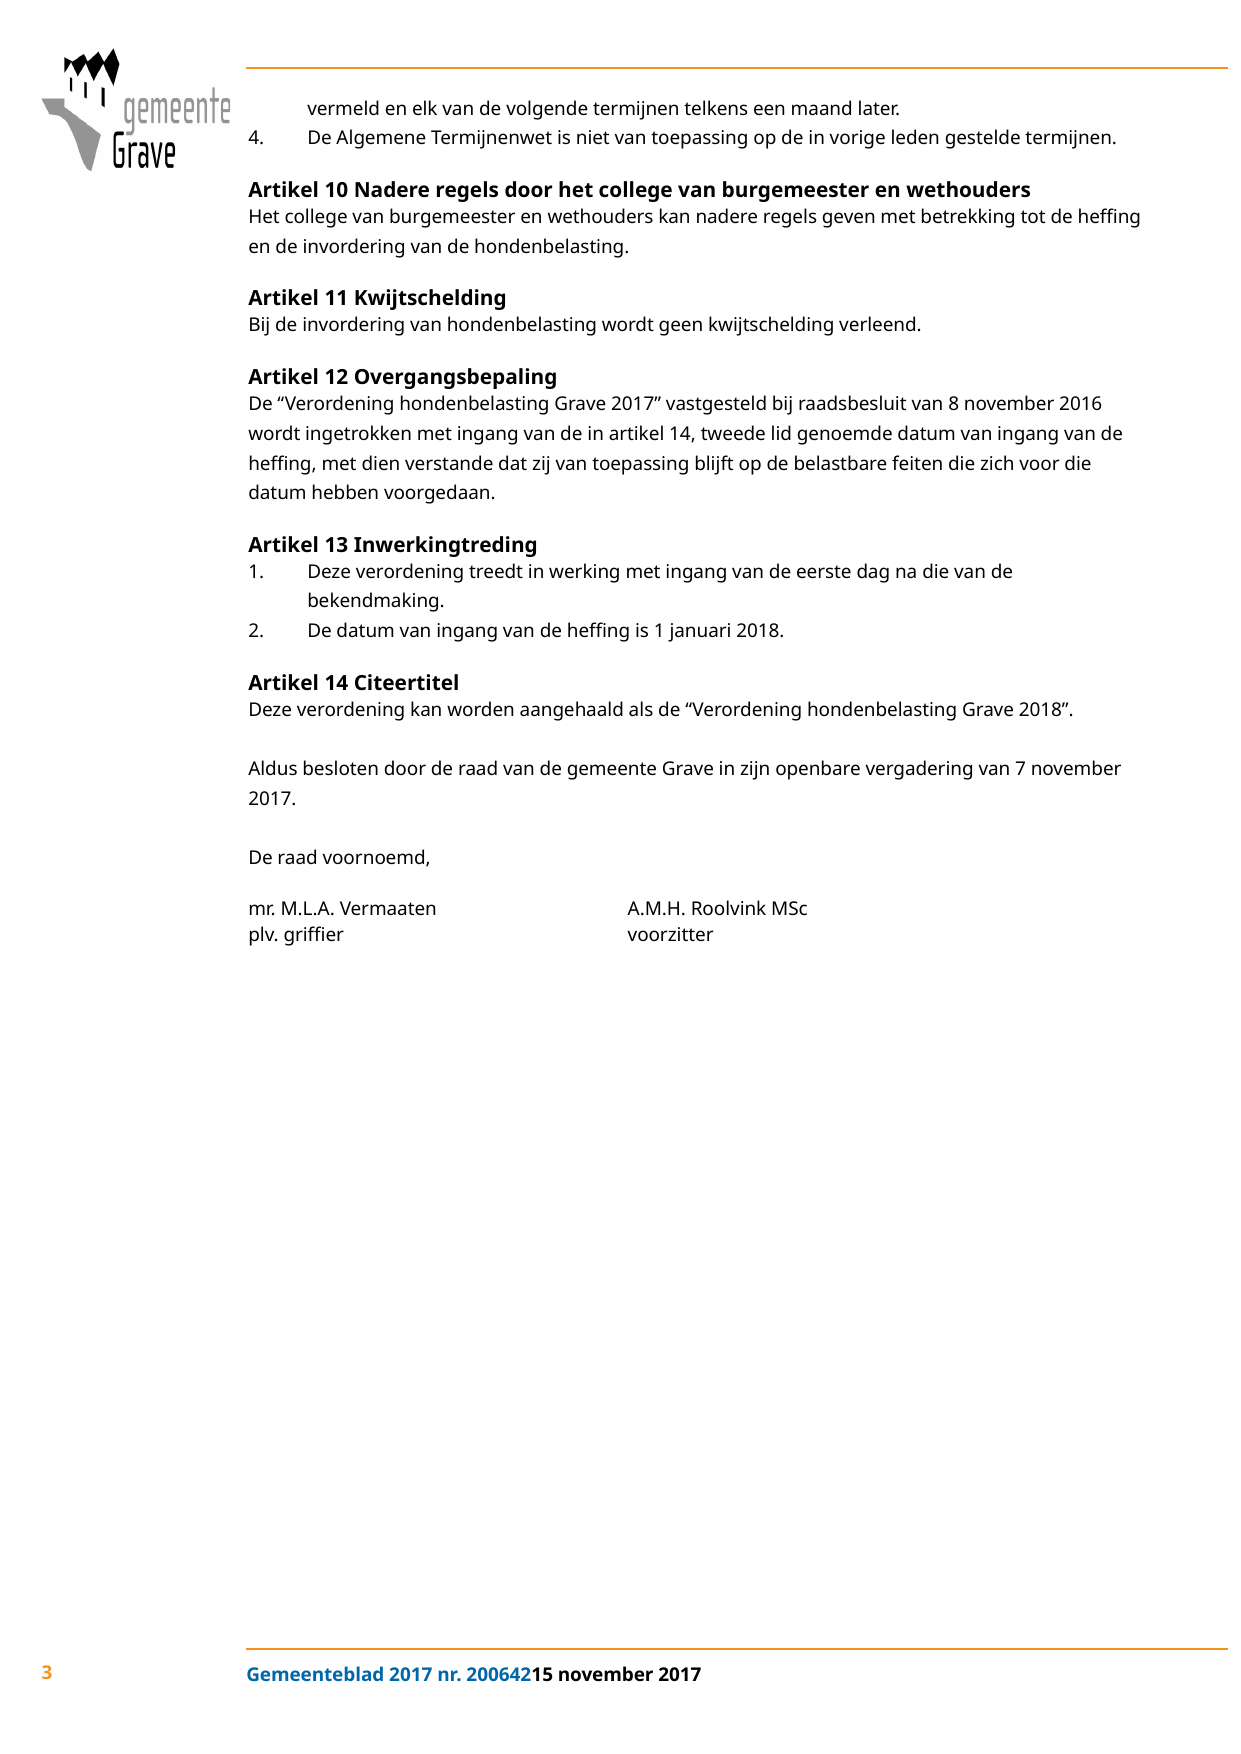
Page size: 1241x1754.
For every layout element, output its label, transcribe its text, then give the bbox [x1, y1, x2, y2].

text Artikel 13 Inwerkingtreding [248, 530, 1152, 558]
text Deze verordening kan worden aangehaald als de “Verordening hondenbelasting Grave 2018”. [248, 696, 1152, 722]
list De Algemene Termijnenwet is niet van toepassing op de in vorige leden gestelde termijnen. [248, 124, 1152, 150]
table_cell [248, 870, 627, 896]
table_cell mr. M.L.A. Vermaaten [248, 896, 627, 921]
text Artikel 11 Kwijtschelding [248, 283, 1152, 312]
picture [41, 47, 231, 172]
table_cell voorzitter [628, 921, 1152, 947]
table_cell plv. griffier [248, 921, 627, 947]
list De datum van ingang van de heffing is 1 januari 2018. [248, 617, 1152, 643]
table_header De raad voornoemd, [248, 844, 627, 870]
list vermeld en elk van de volgende termijnen telkens een maand later. [248, 95, 1152, 121]
text Artikel 12 Overgangsbepaling [248, 362, 1152, 391]
text Aldus besloten door de raad van de gemeente Grave in zijn openbare vergadering van 7 november 2017. [248, 755, 1152, 811]
table_cell A.M.H. Roolvink MSc [628, 896, 1152, 921]
list Deze verordening treedt in werking met ingang van de eerste dag na die van de bekendmaking. [248, 558, 1152, 613]
table_cell [628, 870, 1152, 896]
text Artikel 14 Citeertitel [248, 668, 1152, 696]
table_header [628, 844, 1152, 870]
text Bij de invordering van hondenbelasting wordt geen kwijtschelding verleend. [248, 312, 1152, 337]
text Artikel 10 Nadere regels door het college van burgemeester en wethouders [248, 175, 1152, 203]
text De “Verordening hondenbelasting Grave 2017” vastgesteld bij raadsbesluit van 8 november 2016 wordt ingetrokken met ingang van de in artikel 14, tweede lid genoemde datum van ingang van de heffing, met dien verstande dat zij van toepassing blijft op de belastbare feiten die zich voor die datum hebben voorgedaan. [248, 391, 1152, 505]
text Het college van burgemeester en wethouders kan nadere regels geven met betrekking tot de heffing en de invordering van de hondenbelasting. [248, 203, 1152, 258]
